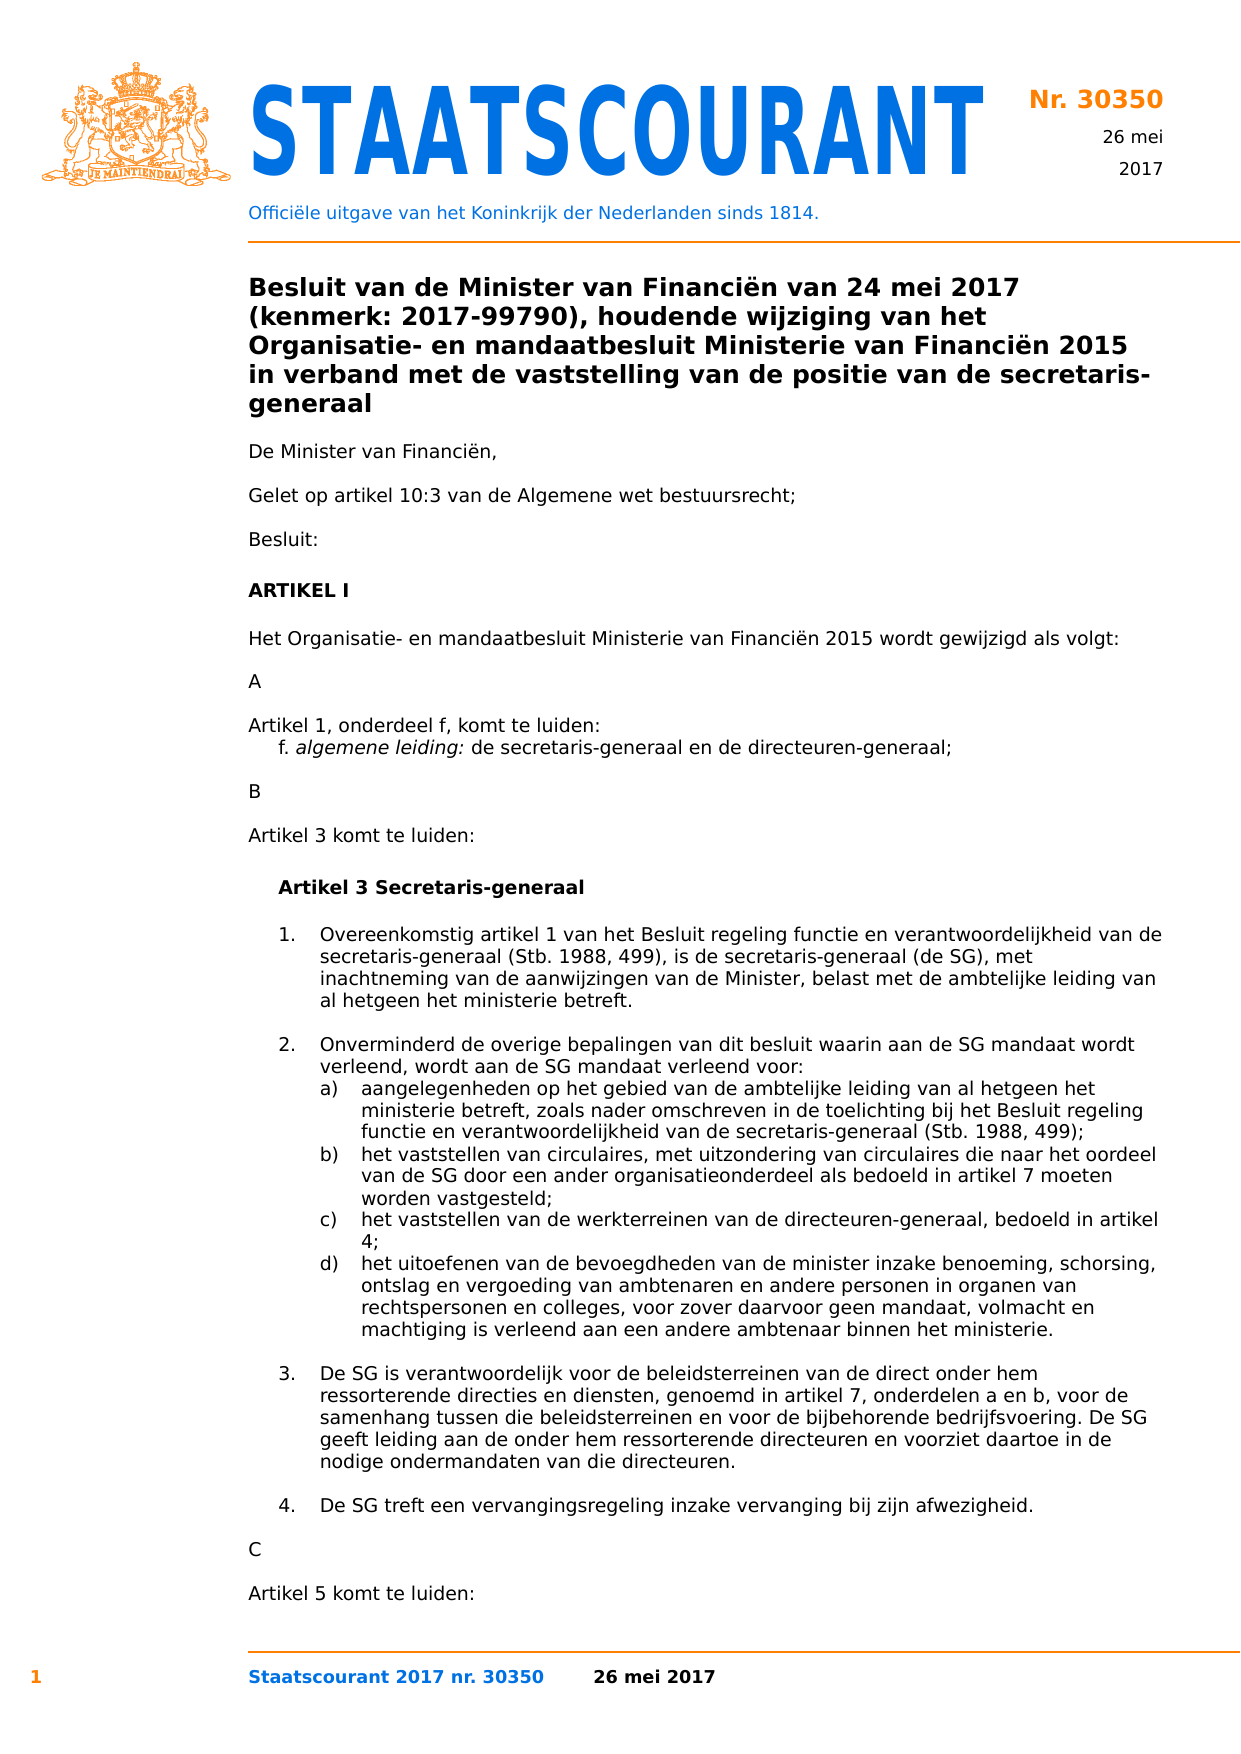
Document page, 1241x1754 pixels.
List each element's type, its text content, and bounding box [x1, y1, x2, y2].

subtitle Artikel 3 Secretaris-generaal [278, 877, 1163, 899]
table_cell 26 mei [998, 121, 1240, 153]
table_header [25, 62, 248, 241]
table_header STAATSCOURANT [248, 62, 998, 203]
text c) het vaststellen van de werkterreinen van de directeuren-generaal, bedoeld in artikel 4; [319, 1209, 1163, 1253]
picture [41, 62, 231, 186]
text Artikel 3 komt te luiden: [248, 825, 1163, 847]
text Gelet op artikel 10:3 van de Algemene wet bestuursrecht; [248, 484, 1163, 507]
text C [248, 1539, 1163, 1561]
text Artikel 1, onderdeel f, komt te luiden: [248, 715, 1163, 737]
text B [248, 781, 1163, 803]
text 4. De SG treft een vervangingsregeling inzake vervanging bij zijn afwezigheid. [278, 1495, 1163, 1517]
text Artikel 5 komt te luiden: [248, 1583, 1163, 1604]
table_cell Officiële uitgave van het Koninkrijk der Nederlanden sinds 1814. [248, 203, 1240, 241]
text b) het vaststellen van circulaires, met uitzondering van circulaires die naar het oordeel van de SG door een ander organisatieonderdeel als bedoeld in artikel 7 moeten worden vastgesteld; [319, 1143, 1163, 1209]
subtitle ARTIKEL I [248, 580, 1163, 602]
table_cell 2017 [998, 153, 1240, 203]
text 3. De SG is verantwoordelijk voor de beleidsterreinen van de direct onder hem ressorterende directies en diensten, genoemd in artikel 7, onderdelen a en b, voor de samenhang tussen die beleidsterreinen en voor de bijbehorende bedrijfsvoering. De SG geeft leiding aan de onder hem ressorterende directeuren en voorziet daartoe in de nodige ondermandaten van die directeuren. [278, 1363, 1163, 1473]
text a) aangelegenheden op het gebied van de ambtelijke leiding van al hetgeen het ministerie betreft, zoals nader omschreven in de toelichting bij het Besluit regeling functie en verantwoordelijkheid van de secretaris-generaal (Stb. 1988, 499); [319, 1077, 1163, 1143]
table_header Nr. 30350 [998, 62, 1240, 121]
text Besluit: [248, 528, 1163, 550]
text Het Organisatie- en mandaatbesluit Ministerie van Financiën 2015 wordt gewijzigd als volgt: [248, 627, 1163, 649]
subtitle Besluit van de Minister van Financiën van 24 mei 2017 (kenmerk: 2017-99790), houdende wijziging van het Organisatie- en mandaatbesluit Ministerie van Financiën 2015 in verband met de vaststelling van de positie van de secretaris-generaal [248, 273, 1163, 419]
text 1. Overeenkomstig artikel 1 van het Besluit regeling functie en verantwoordelijkheid van de secretaris-generaal (Stb. 1988, 499), is de secretaris-generaal (de SG), met inachtneming van de aanwijzingen van de Minister, belast met de ambtelijke leiding van al hetgeen het ministerie betreft. [278, 924, 1163, 1012]
text De Minister van Financiën, [248, 441, 1163, 463]
text 2. Onverminderd de overige bepalingen van dit besluit waarin aan de SG mandaat wordt verleend, wordt aan de SG mandaat verleend voor: [278, 1033, 1163, 1077]
text f. algemene leiding: de secretaris-generaal en de directeuren-generaal; [278, 737, 1163, 759]
text d) het uitoefenen van de bevoegdheden van de minister inzake benoeming, schorsing, ontslag en vergoeding van ambtenaren en andere personen in organen van rechtspersonen en colleges, voor zover daarvoor geen mandaat, volmacht en machtiging is verleend aan een andere ambtenaar binnen het ministerie. [319, 1253, 1163, 1341]
text A [248, 671, 1163, 693]
